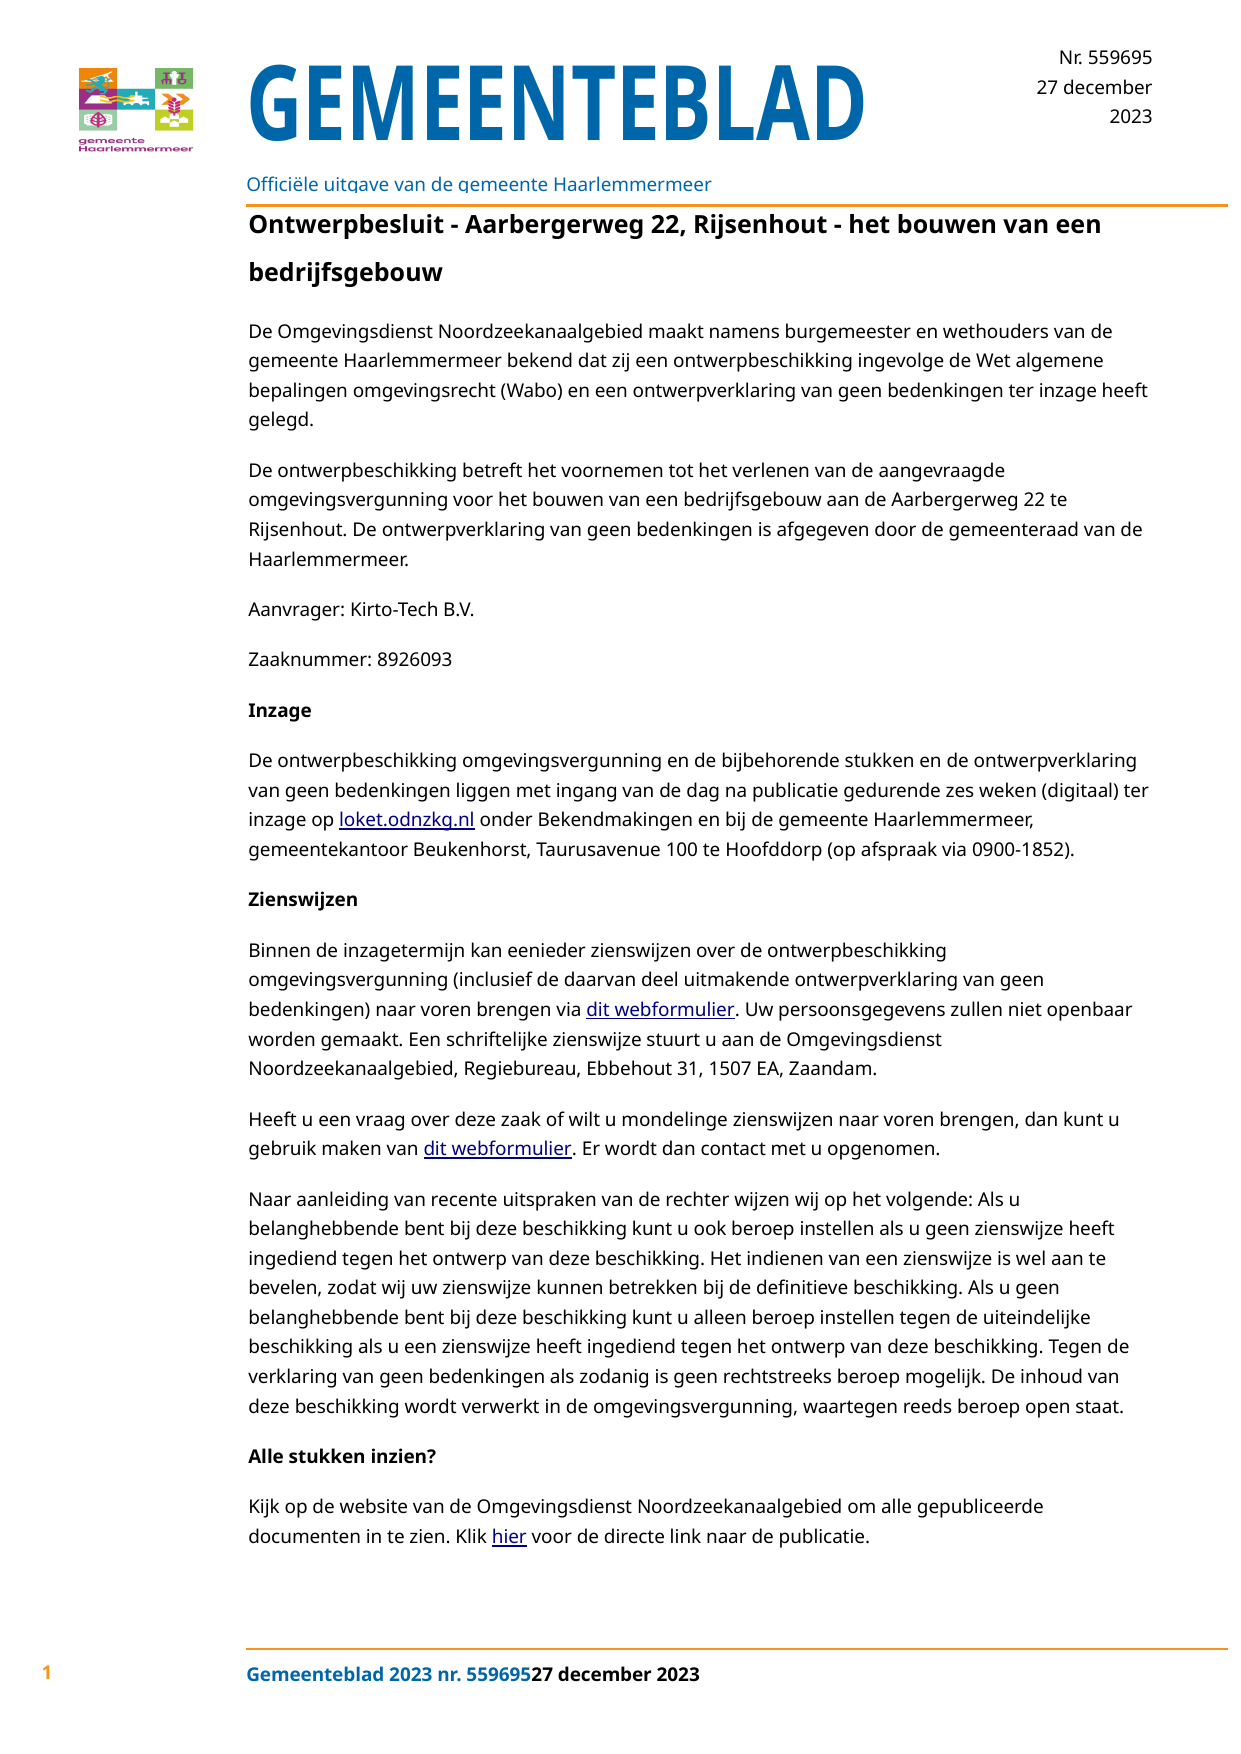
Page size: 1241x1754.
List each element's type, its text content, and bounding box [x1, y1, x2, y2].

text Ontwerpbesluit - Aarbergerweg 22, Rijsenhout - het bouwen van een bedrijfsgebouw [248, 207, 1152, 288]
text Zienswijzen [248, 887, 1152, 912]
text De Omgevingsdienst Noordzeekanaalgebied maakt namens burgemeester en wethouders van de gemeente Haarlemmermeer bekend dat zij een ontwerpbeschikking ingevolge de Wet algemene bepalingen omgevingsrecht (Wabo) en een ontwerpverklaring van geen bedenkingen ter inzage heeft gelegd. [248, 318, 1152, 432]
text Binnen de inzagetermijn kan eenieder zienswijzen over de ontwerpbeschikking omgevingsvergunning (inclusief de daarvan deel uitmakende ontwerpverklaring van geen bedenkingen) naar voren brengen via dit webformulier. Uw persoonsgegevens zullen niet openbaar worden gemaakt. Een schriftelijke zienswijze stuurt u aan de Omgevingsdienst Noordzeekanaalgebied, Regiebureau, Ebbehout 31, 1507 EA, Zaandam. [248, 937, 1152, 1081]
text Alle stukken inzien? [248, 1443, 1152, 1469]
text De ontwerpbeschikking omgevingsvergunning en de bijbehorende stukken en de ontwerpverklaring van geen bedenkingen liggen met ingang van de dag na publicatie gedurende zes weken (digitaal) ter inzage op loket.odnzkg.nl onder Bekendmakingen en bij de gemeente Haarlemmermeer, gemeentekantoor Beukenhorst, Taurusavenue 100 te Hoofddorp (op afspraak via 0900-1852). [248, 747, 1152, 862]
text Aanvrager: Kirto-Tech B.V. [248, 596, 1152, 622]
text Naar aanleiding van recente uitspraken van de rechter wijzen wij op het volgende: Als u belanghebbende bent bij deze beschikking kunt u ook beroep instellen als u geen zienswijze heeft ingediend tegen het ontwerp van deze beschikking. Het indienen van een zienswijze is wel aan te bevelen, zodat wij uw zienswijze kunnen betrekken bij de definitieve beschikking. Als u geen belanghebbende bent bij deze beschikking kunt u alleen beroep instellen tegen de uiteindelijke beschikking als u een zienswijze heeft ingediend tegen het ontwerp van deze beschikking. Tegen de verklaring van geen bedenkingen als zodanig is geen rechtstreeks beroep mogelijk. De inhoud van deze beschikking wordt verwerkt in de omgevingsvergunning, waartegen reeds beroep open staat. [248, 1186, 1152, 1419]
text De ontwerpbeschikking betreft het voornemen tot het verlenen van de aangevraagde omgevingsvergunning voor het bouwen van een bedrijfsgebouw aan de Aarbergerweg 22 te Rijsenhout. De ontwerpverklaring van geen bedenkingen is afgegeven door de gemeenteraad van de Haarlemmermeer. [248, 457, 1152, 572]
text Kijk op de website van de Omgevingsdienst Noordzeekanaalgebied om alle gepubliceerde documenten in te zien. Klik hier voor de directe link naar de publicatie. [248, 1494, 1152, 1549]
text Zaaknummer: 8926093 [248, 647, 1152, 672]
text Heeft u een vraag over deze zaak of wilt u mondelinge zienswijzen naar voren brengen, dan kunt u gebruik maken van dit webformulier. Er wordt dan contact met u opgenomen. [248, 1106, 1152, 1161]
text Inzage [248, 697, 1152, 723]
picture [41, 47, 231, 172]
